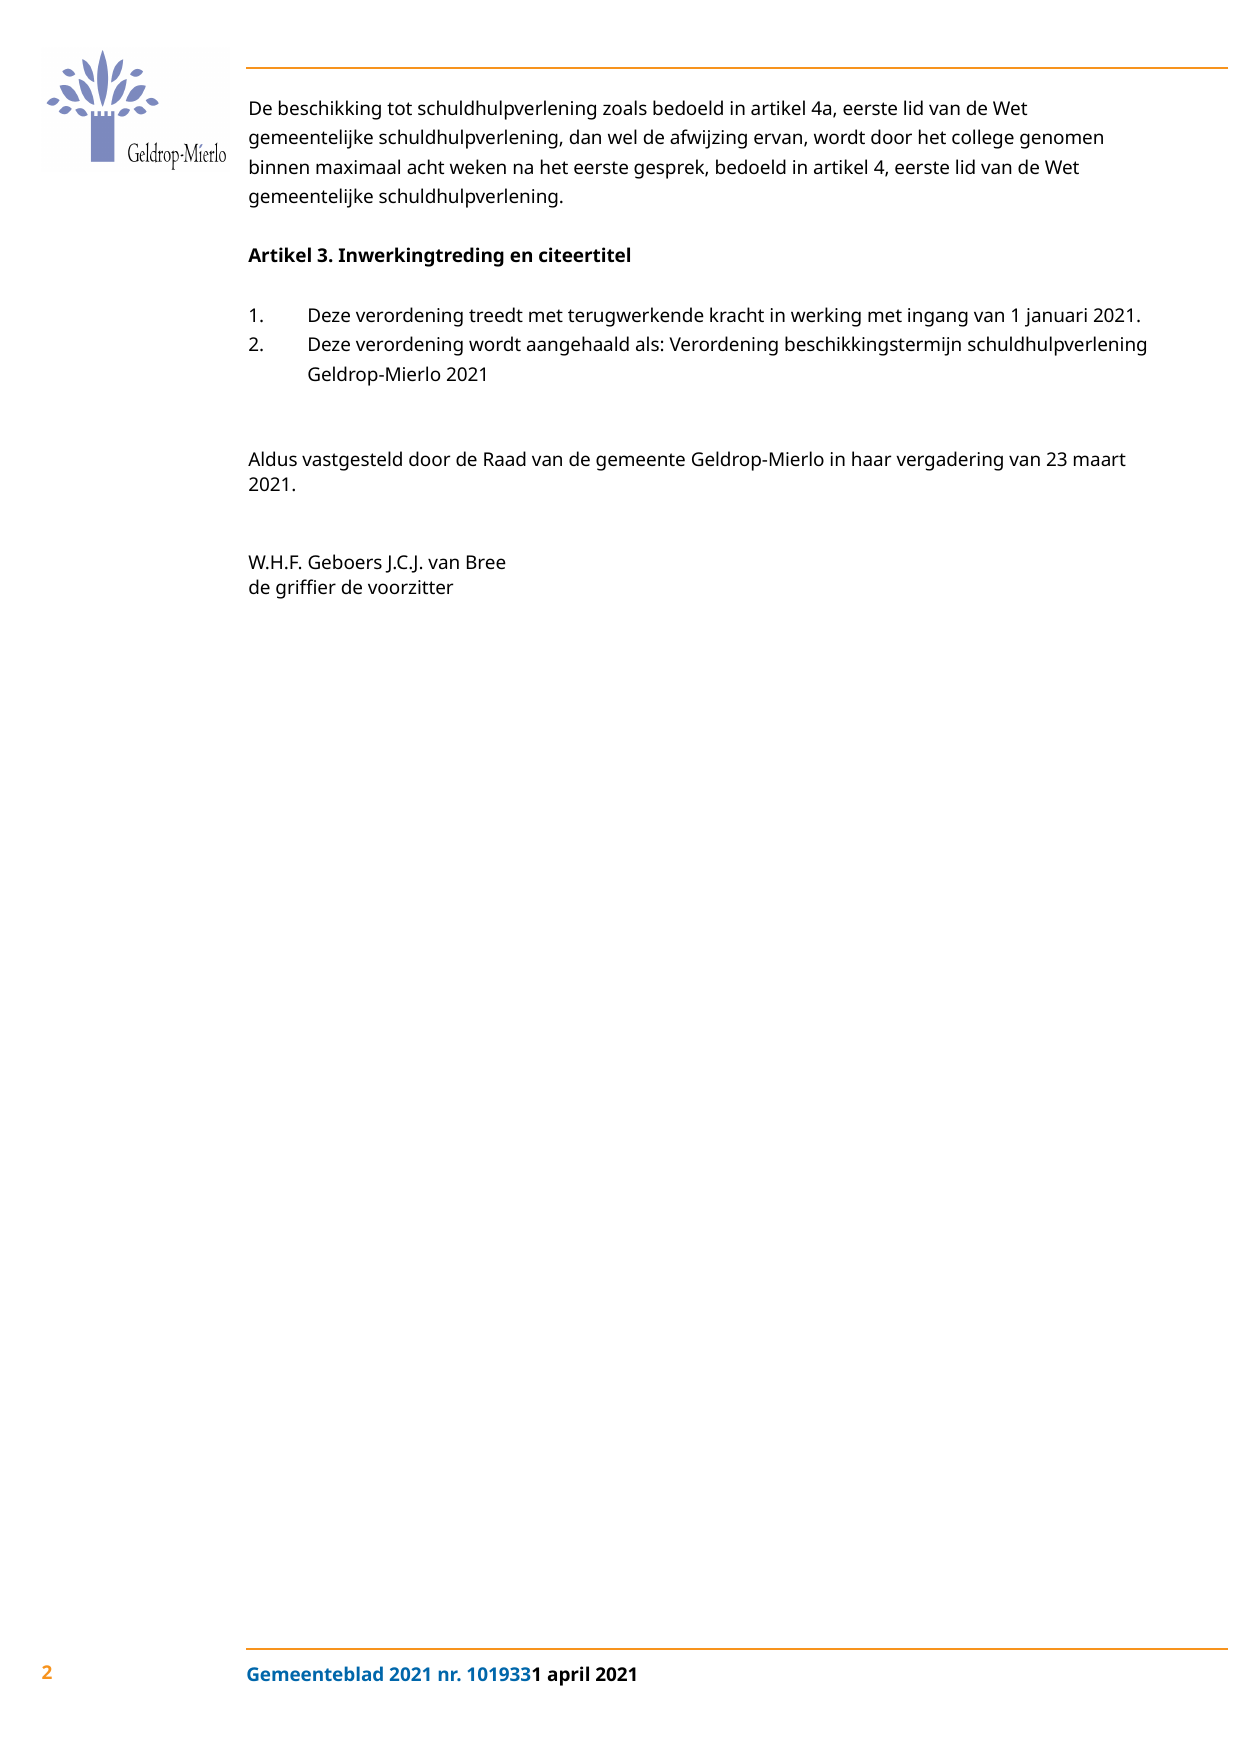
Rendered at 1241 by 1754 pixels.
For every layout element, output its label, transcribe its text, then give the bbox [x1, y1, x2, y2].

text Artikel 3. Inwerkingtreding en citeertitel [248, 243, 1152, 268]
text de griffier de voorzitter [248, 574, 1152, 600]
list Deze verordening treedt met terugwerkende kracht in werking met ingang van 1 januari 2021. [248, 302, 1152, 328]
text Aldus vastgesteld door de Raad van de gemeente Geldrop-Mierlo in haar vergadering van 23 maart 2021. [248, 446, 1152, 497]
text De beschikking tot schuldhulpverlening zoals bedoeld in artikel 4a, eerste lid van de Wet gemeentelijke schuldhulpverlening, dan wel de afwijzing ervan, wordt door het college genomen binnen maximaal acht weken na het eerste gesprek, bedoeld in artikel 4, eerste lid van de Wet gemeentelijke schuldhulpverlening. [248, 95, 1152, 209]
text W.H.F. Geboers J.C.J. van Bree [248, 549, 1152, 574]
picture [41, 47, 231, 172]
list Deze verordening wordt aangehaald als: Verordening beschikkingstermijn schuldhulpverlening Geldrop-Mierlo 2021 [248, 331, 1152, 387]
